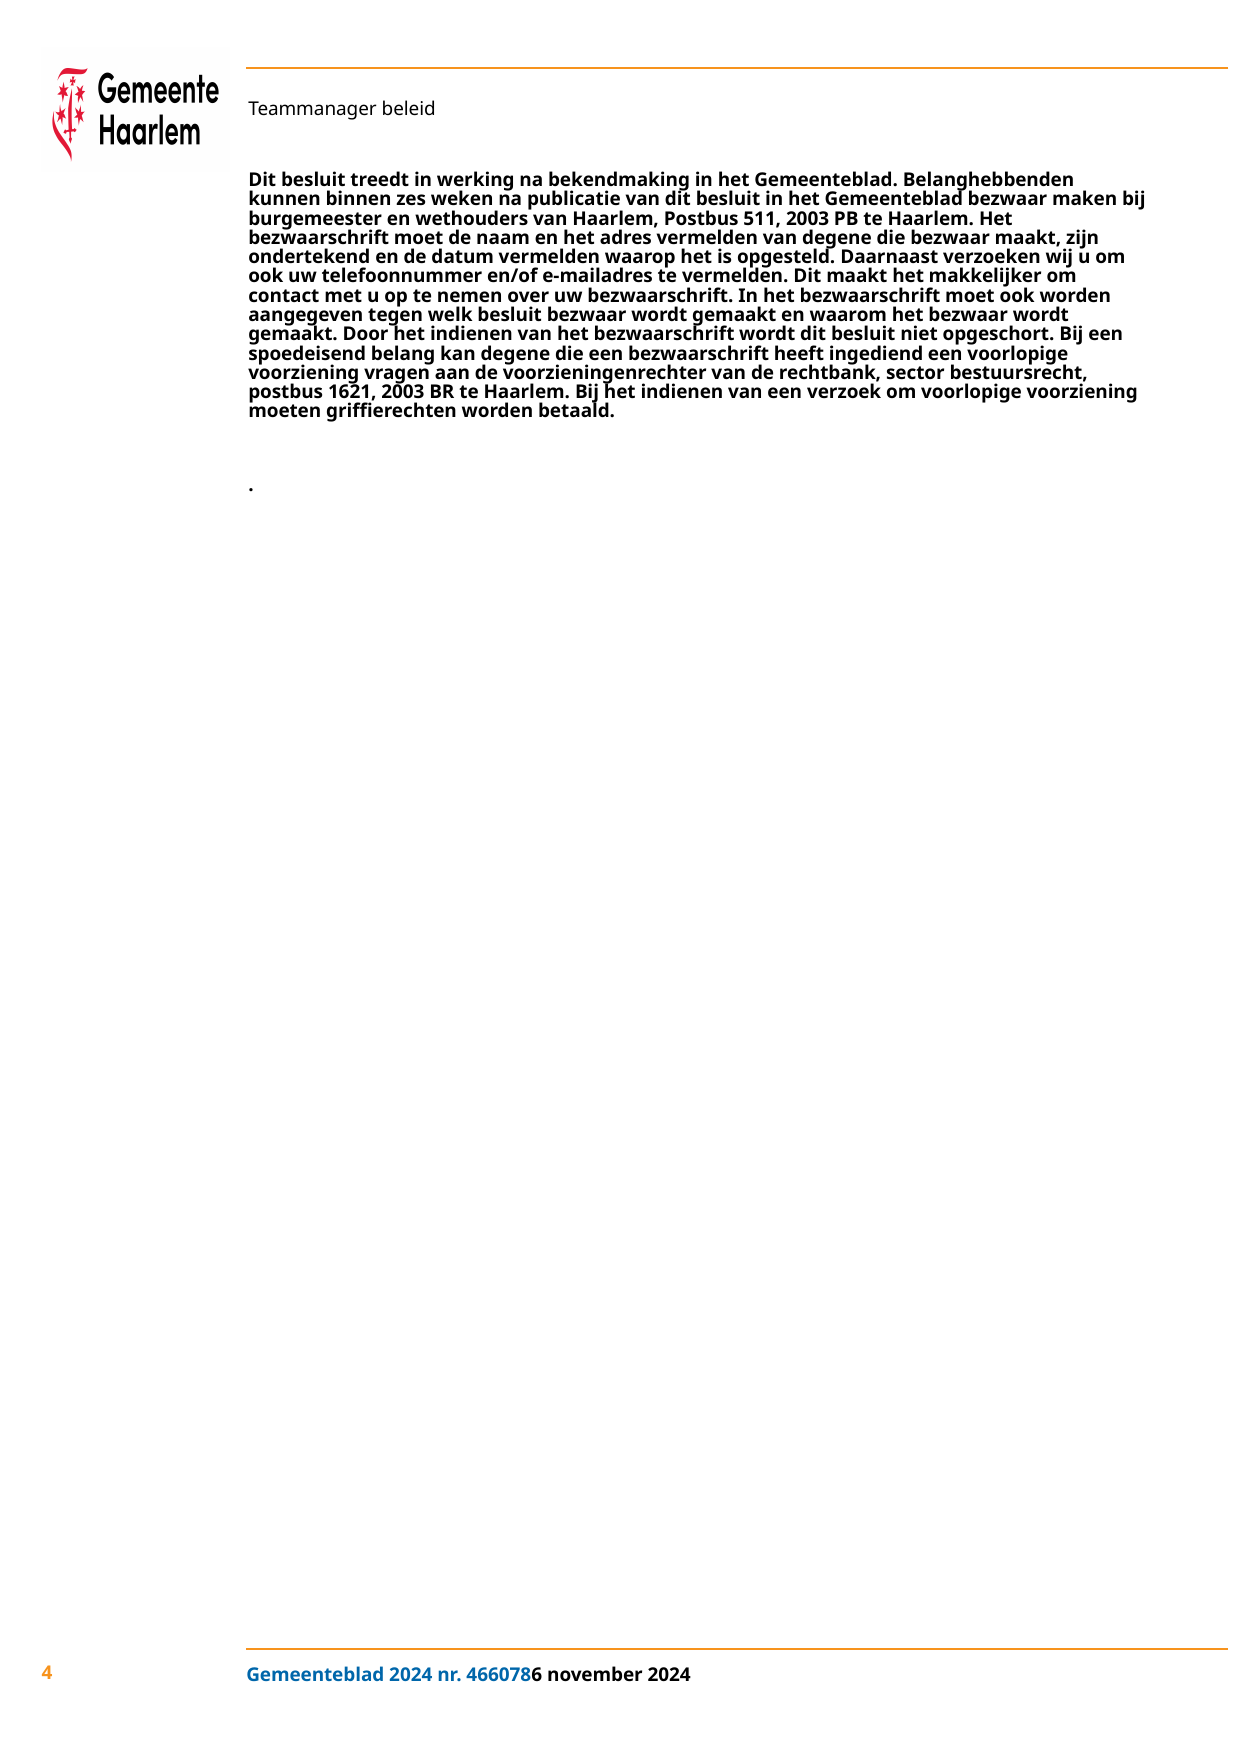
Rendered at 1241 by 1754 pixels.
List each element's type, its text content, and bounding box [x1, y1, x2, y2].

text Dit besluit treedt in werking na bekendmaking in het Gemeenteblad. Belanghebbenden kunnen binnen zes weken na publicatie van dit besluit in het Gemeenteblad bezwaar maken bij burgemeester en wethouders van Haarlem, Postbus 511, 2003 PB te Haarlem. Het bezwaarschrift moet de naam en het adres vermelden van degene die bezwaar maakt, zijn ondertekend en de datum vermelden waarop het is opgesteld. Daarnaast verzoeken wij u om ook uw telefoonnummer en/of e-mailadres te vermelden. Dit maakt het makkelijker om contact met u op te nemen over uw bezwaarschrift. In het bezwaarschrift moet ook worden aangegeven tegen welk besluit bezwaar wordt gemaakt en waarom het bezwaar wordt gemaakt. Door het indienen van het bezwaarschrift wordt dit besluit niet opgeschort. Bij een spoedeisend belang kan degene die een bezwaarschrift heeft ingediend een voorlopige voorziening vragen aan de voorzieningenrechter van de rechtbank, sector bestuursrecht, postbus 1621, 2003 BR te Haarlem. Bij het indienen van een verzoek om voorlopige voorziening moeten griffierechten worden betaald. [248, 171, 1152, 422]
text Teammanager beleid [248, 95, 1152, 121]
text . [248, 476, 1152, 496]
picture [41, 47, 231, 172]
